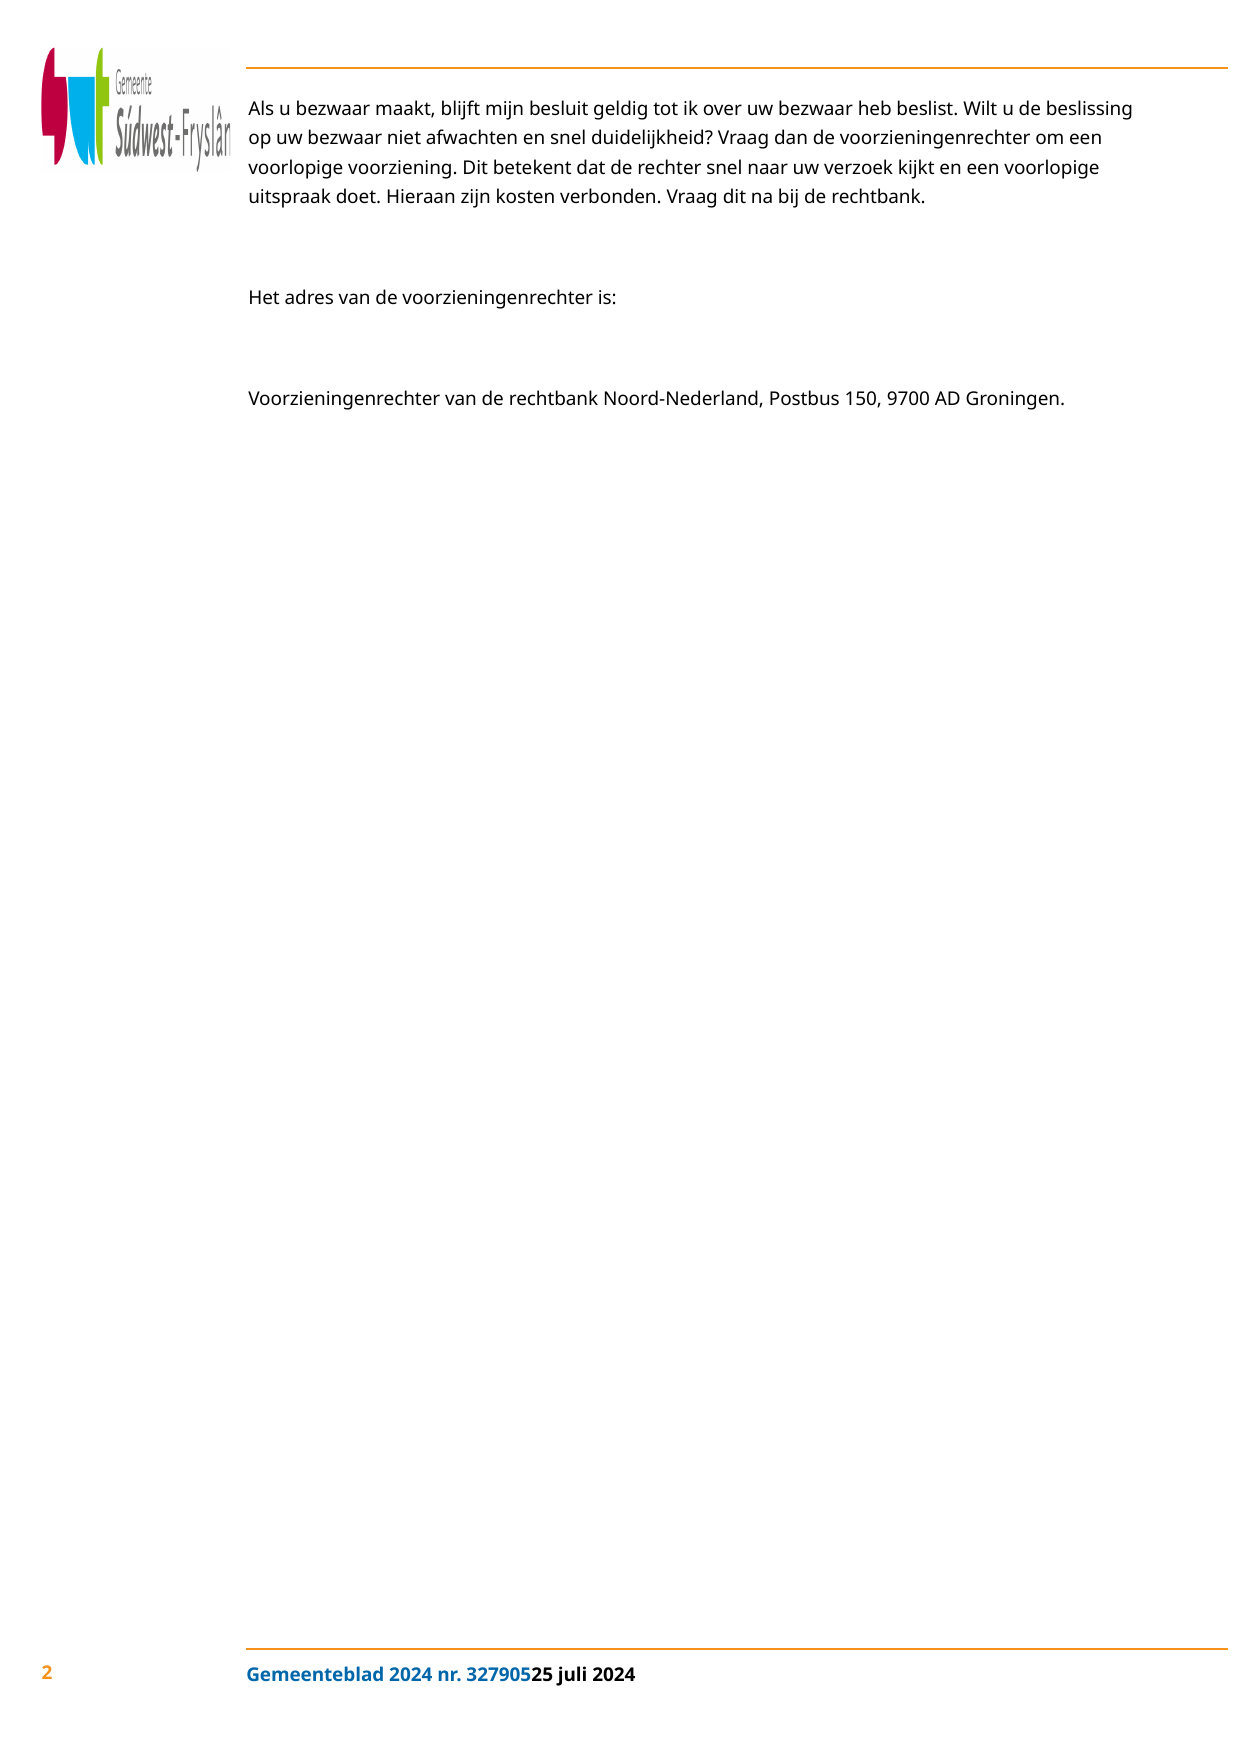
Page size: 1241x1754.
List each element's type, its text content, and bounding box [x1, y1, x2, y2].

text Het adres van de voorzieningenrechter is: [248, 284, 1152, 310]
picture [41, 47, 231, 172]
text Als u bezwaar maakt, blijft mijn besluit geldig tot ik over uw bezwaar heb beslist. Wilt u de beslissing op uw bezwaar niet afwachten en snel duidelijkheid? Vraag dan de voorzieningenrechter om een voorlopige voorziening. Dit betekent dat de rechter snel naar uw verzoek kijkt en een voorlopige uitspraak doet. Hieraan zijn kosten verbonden. Vraag dit na bij de rechtbank. [248, 95, 1152, 209]
text Voorzieningenrechter van de rechtbank Noord-Nederland, Postbus 150, 9700 AD Groningen. [248, 385, 1152, 411]
